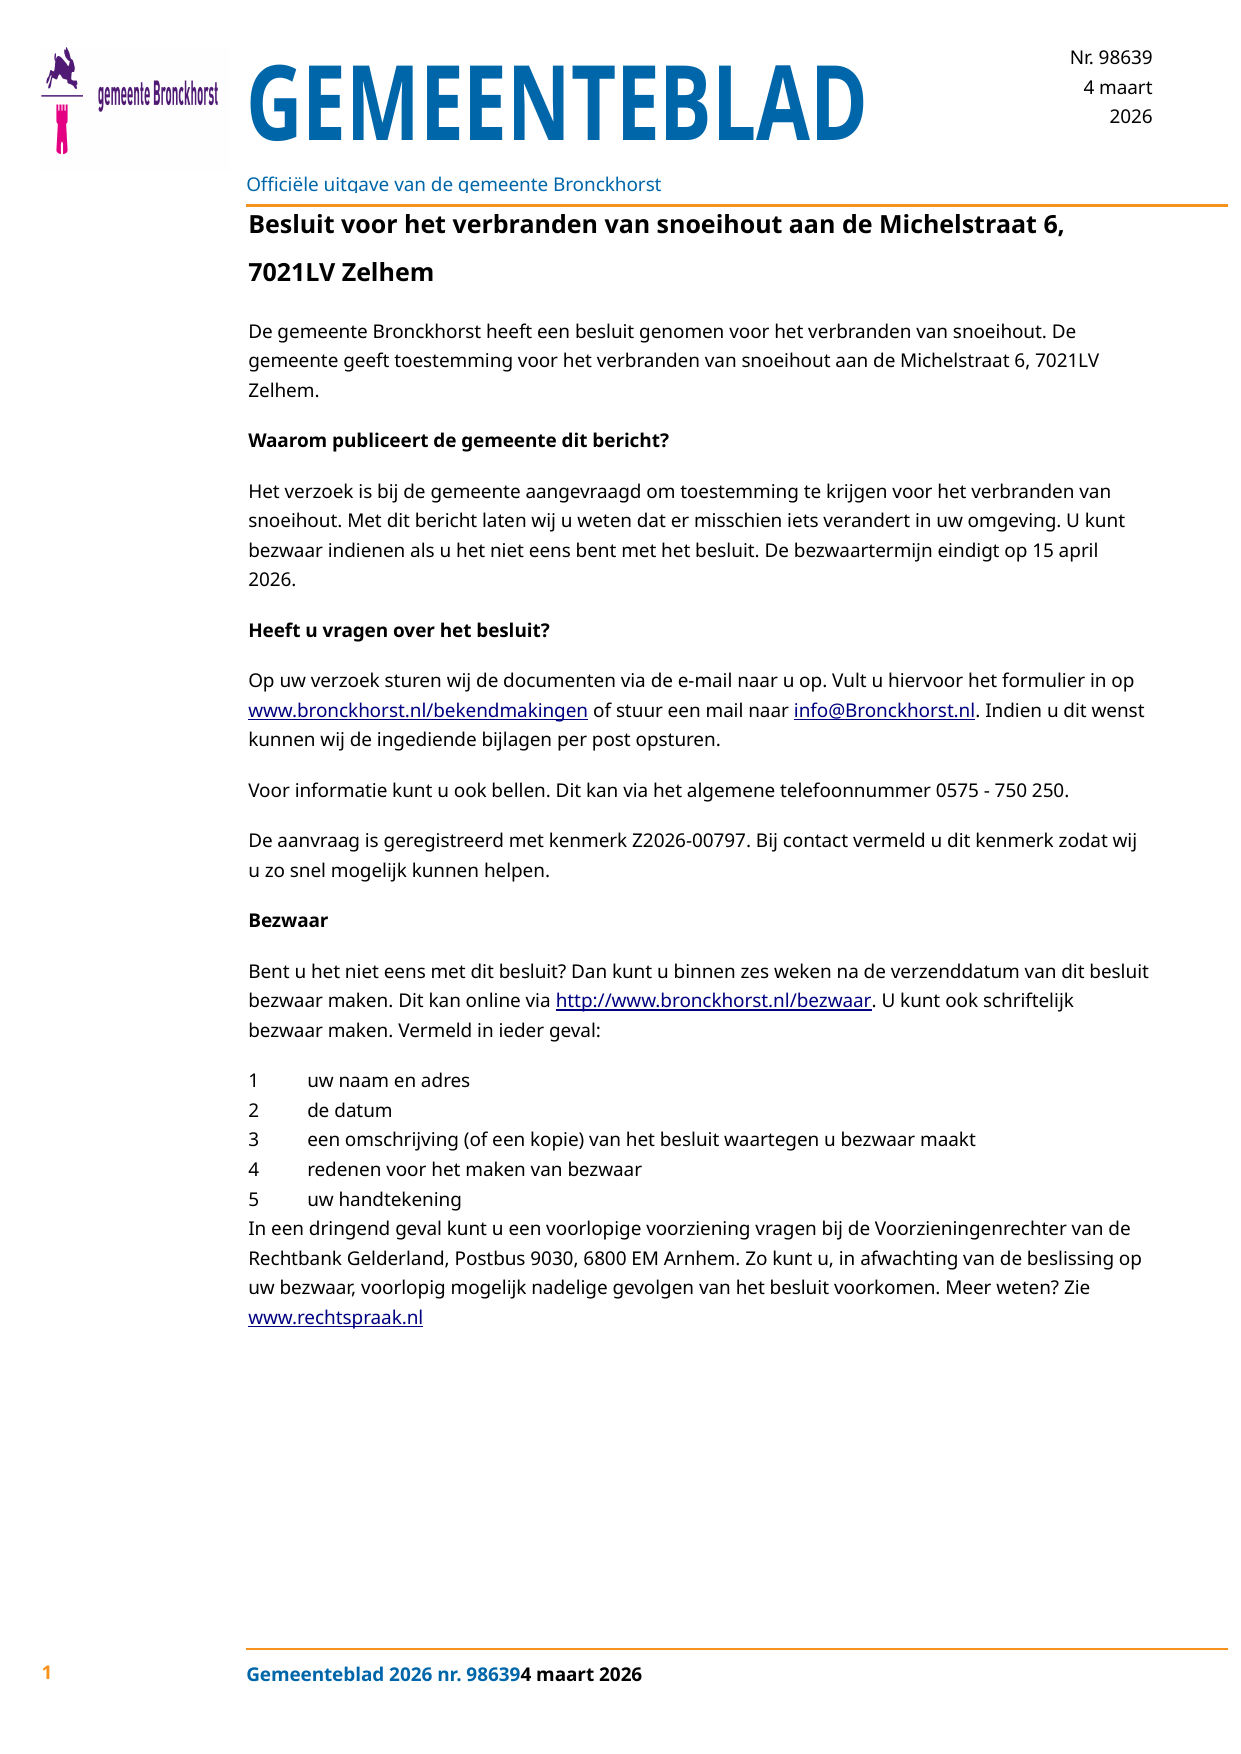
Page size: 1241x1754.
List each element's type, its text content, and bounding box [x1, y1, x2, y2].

text Het verzoek is bij de gemeente aangevraagd om toestemming te krijgen voor het verbranden van snoeihout. Met dit bericht laten wij u weten dat er misschien iets verandert in uw omgeving. U kunt bezwaar indienen als u het niet eens bent met het besluit. De bezwaartermijn eindigt op 15 april 2026. [248, 478, 1152, 592]
list uw handtekening [248, 1186, 1152, 1212]
list de datum [248, 1097, 1152, 1123]
text Waarom publiceert de gemeente dit bericht? [248, 427, 1152, 453]
list uw naam en adres [248, 1067, 1152, 1093]
text In een dringend geval kunt u een voorlopige voorziening vragen bij de Voorzieningenrechter van de Rechtbank Gelderland, Postbus 9030, 6800 EM Arnhem. Zo kunt u, in afwachting van de beslissing op uw bezwaar, voorlopig mogelijk nadelige gevolgen van het besluit voorkomen. Meer weten? Zie www.rechtspraak.nl [248, 1215, 1152, 1330]
text Voor informatie kunt u ook bellen. Dit kan via het algemene telefoonnummer 0575 - 750 250. [248, 777, 1152, 803]
picture [41, 47, 231, 172]
text Heeft u vragen over het besluit? [248, 617, 1152, 643]
text Op uw verzoek sturen wij de documenten via de e-mail naar u op. Vult u hiervoor het formulier in op www.bronckhorst.nl/bekendmakingen of stuur een mail naar info@Bronckhorst.nl. Indien u dit wenst kunnen wij de ingediende bijlagen per post opsturen. [248, 667, 1152, 752]
text Bezwaar [248, 907, 1152, 933]
text De gemeente Bronckhorst heeft een besluit genomen voor het verbranden van snoeihout. De gemeente geeft toestemming voor het verbranden van snoeihout aan de Michelstraat 6, 7021LV Zelhem. [248, 318, 1152, 403]
text Bent u het niet eens met dit besluit? Dan kunt u binnen zes weken na de verzenddatum van dit besluit bezwaar maken. Dit kan online via http://www.bronckhorst.nl/bezwaar. U kunt ook schriftelijk bezwaar maken. Vermeld in ieder geval: [248, 958, 1152, 1043]
list redenen voor het maken van bezwaar [248, 1156, 1152, 1182]
text Besluit voor het verbranden van snoeihout aan de Michelstraat 6, 7021LV Zelhem [248, 207, 1152, 288]
text De aanvraag is geregistreerd met kenmerk Z2026-00797. Bij contact vermeld u dit kenmerk zodat wij u zo snel mogelijk kunnen helpen. [248, 827, 1152, 883]
list een omschrijving (of een kopie) van het besluit waartegen u bezwaar maakt [248, 1127, 1152, 1152]
